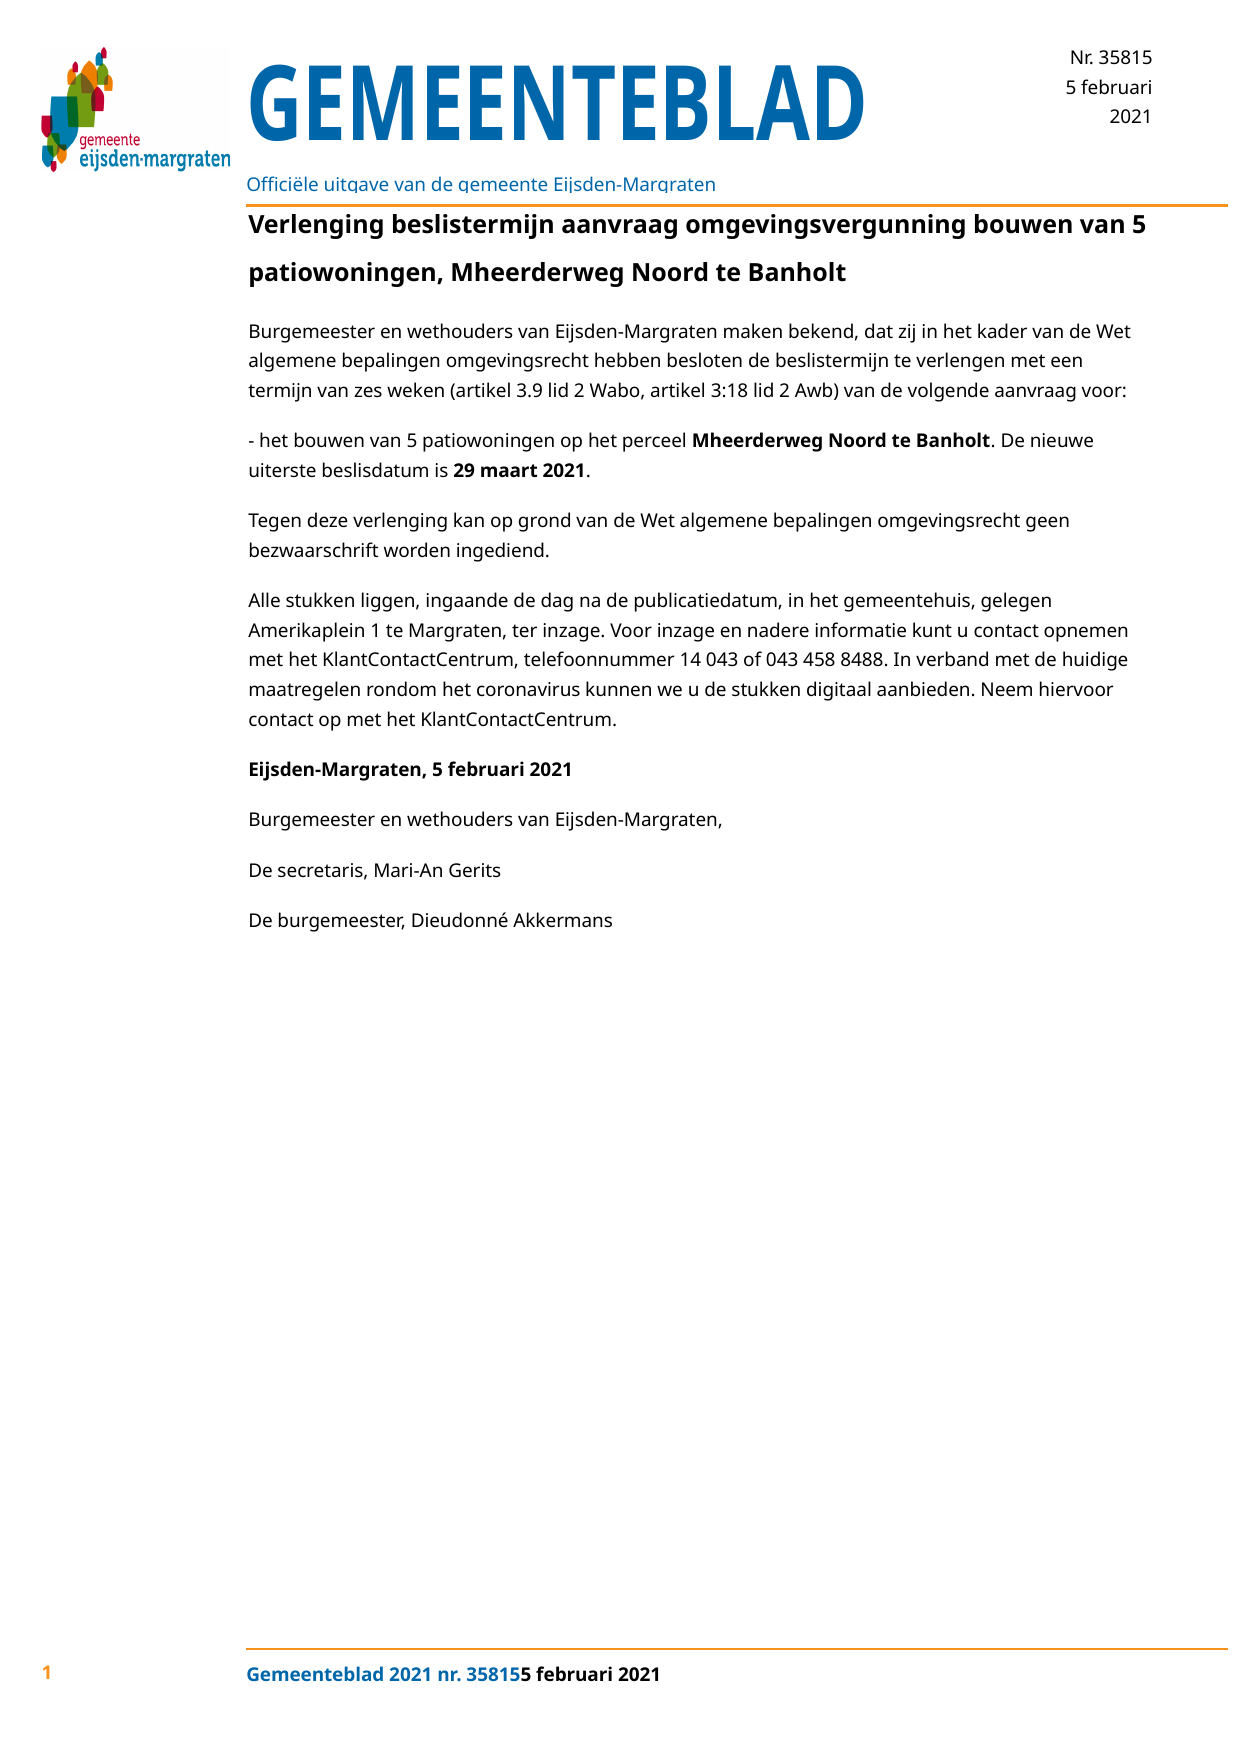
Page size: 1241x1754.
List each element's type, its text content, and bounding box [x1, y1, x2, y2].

text De burgemeester, Dieudonné Akkermans [248, 907, 1152, 933]
text - het bouwen van 5 patiowoningen op het perceel Mheerderweg Noord te Banholt. De nieuwe uiterste beslisdatum is 29 maart 2021. [248, 427, 1152, 483]
text Burgemeester en wethouders van Eijsden-Margraten, [248, 807, 1152, 832]
picture [41, 47, 231, 172]
text Burgemeester en wethouders van Eijsden-Margraten maken bekend, dat zij in het kader van de Wet algemene bepalingen omgevingsrecht hebben besloten de beslistermijn te verlengen met een termijn van zes weken (artikel 3.9 lid 2 Wabo, artikel 3:18 lid 2 Awb) van de volgende aanvraag voor: [248, 318, 1152, 403]
text Alle stukken liggen, ingaande de dag na de publicatiedatum, in het gemeentehuis, gelegen Amerikaplein 1 te Margraten, ter inzage. Voor inzage en nadere informatie kunt u contact opnemen met het KlantContactCentrum, telefoonnummer 14 043 of 043 458 8488. In verband met de huidige maatregelen rondom het coronavirus kunnen we u de stukken digitaal aanbieden. Neem hiervoor contact op met het KlantContactCentrum. [248, 587, 1152, 732]
text Verlenging beslistermijn aanvraag omgevingsvergunning bouwen van 5 patiowoningen, Mheerderweg Noord te Banholt [248, 207, 1152, 288]
text Tegen deze verlenging kan op grond van de Wet algemene bepalingen omgevingsrecht geen bezwaarschrift worden ingediend. [248, 507, 1152, 563]
text De secretaris, Mari-An Gerits [248, 857, 1152, 883]
text Eijsden-Margraten, 5 februari 2021 [248, 756, 1152, 782]
